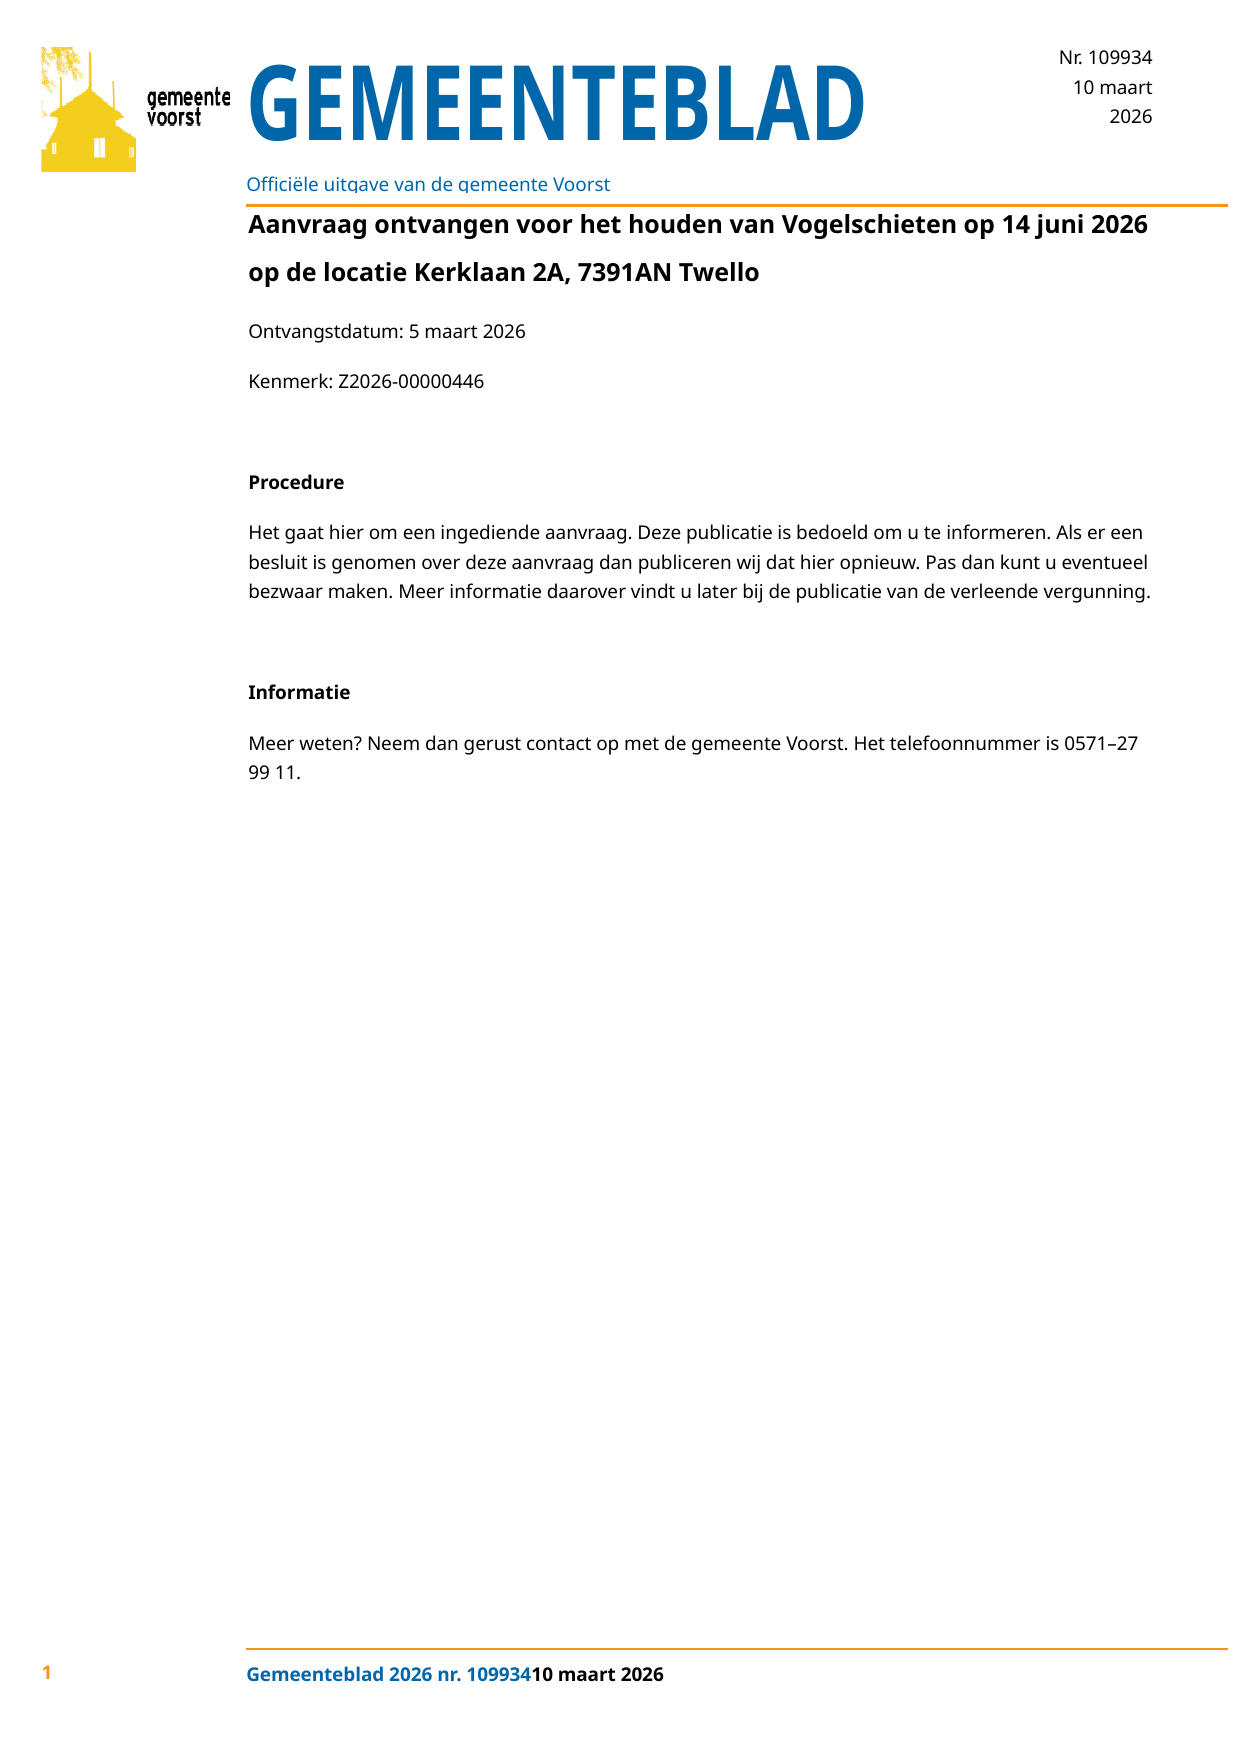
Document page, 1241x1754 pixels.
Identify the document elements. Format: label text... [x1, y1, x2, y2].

text Het gaat hier om een ingediende aanvraag. Deze publicatie is bedoeld om u te informeren. Als er een besluit is genomen over deze aanvraag dan publiceren wij dat hier opnieuw. Pas dan kunt u eventueel bezwaar maken. Meer informatie daarover vindt u later bij de publicatie van de verleende vergunning. [248, 519, 1152, 604]
text Meer weten? Neem dan gerust contact op met de gemeente Voorst. Het telefoonnummer is 0571–27 99 11. [248, 730, 1152, 785]
text Ontvangstdatum: 5 maart 2026 [248, 318, 1152, 344]
text Procedure [248, 469, 1152, 495]
text Informatie [248, 679, 1152, 705]
text Kenmerk: Z2026-00000446 [248, 368, 1152, 394]
text Aanvraag ontvangen voor het houden van Vogelschieten op 14 juni 2026 op de locatie Kerklaan 2A, 7391AN Twello [248, 207, 1152, 288]
picture [41, 47, 231, 172]
